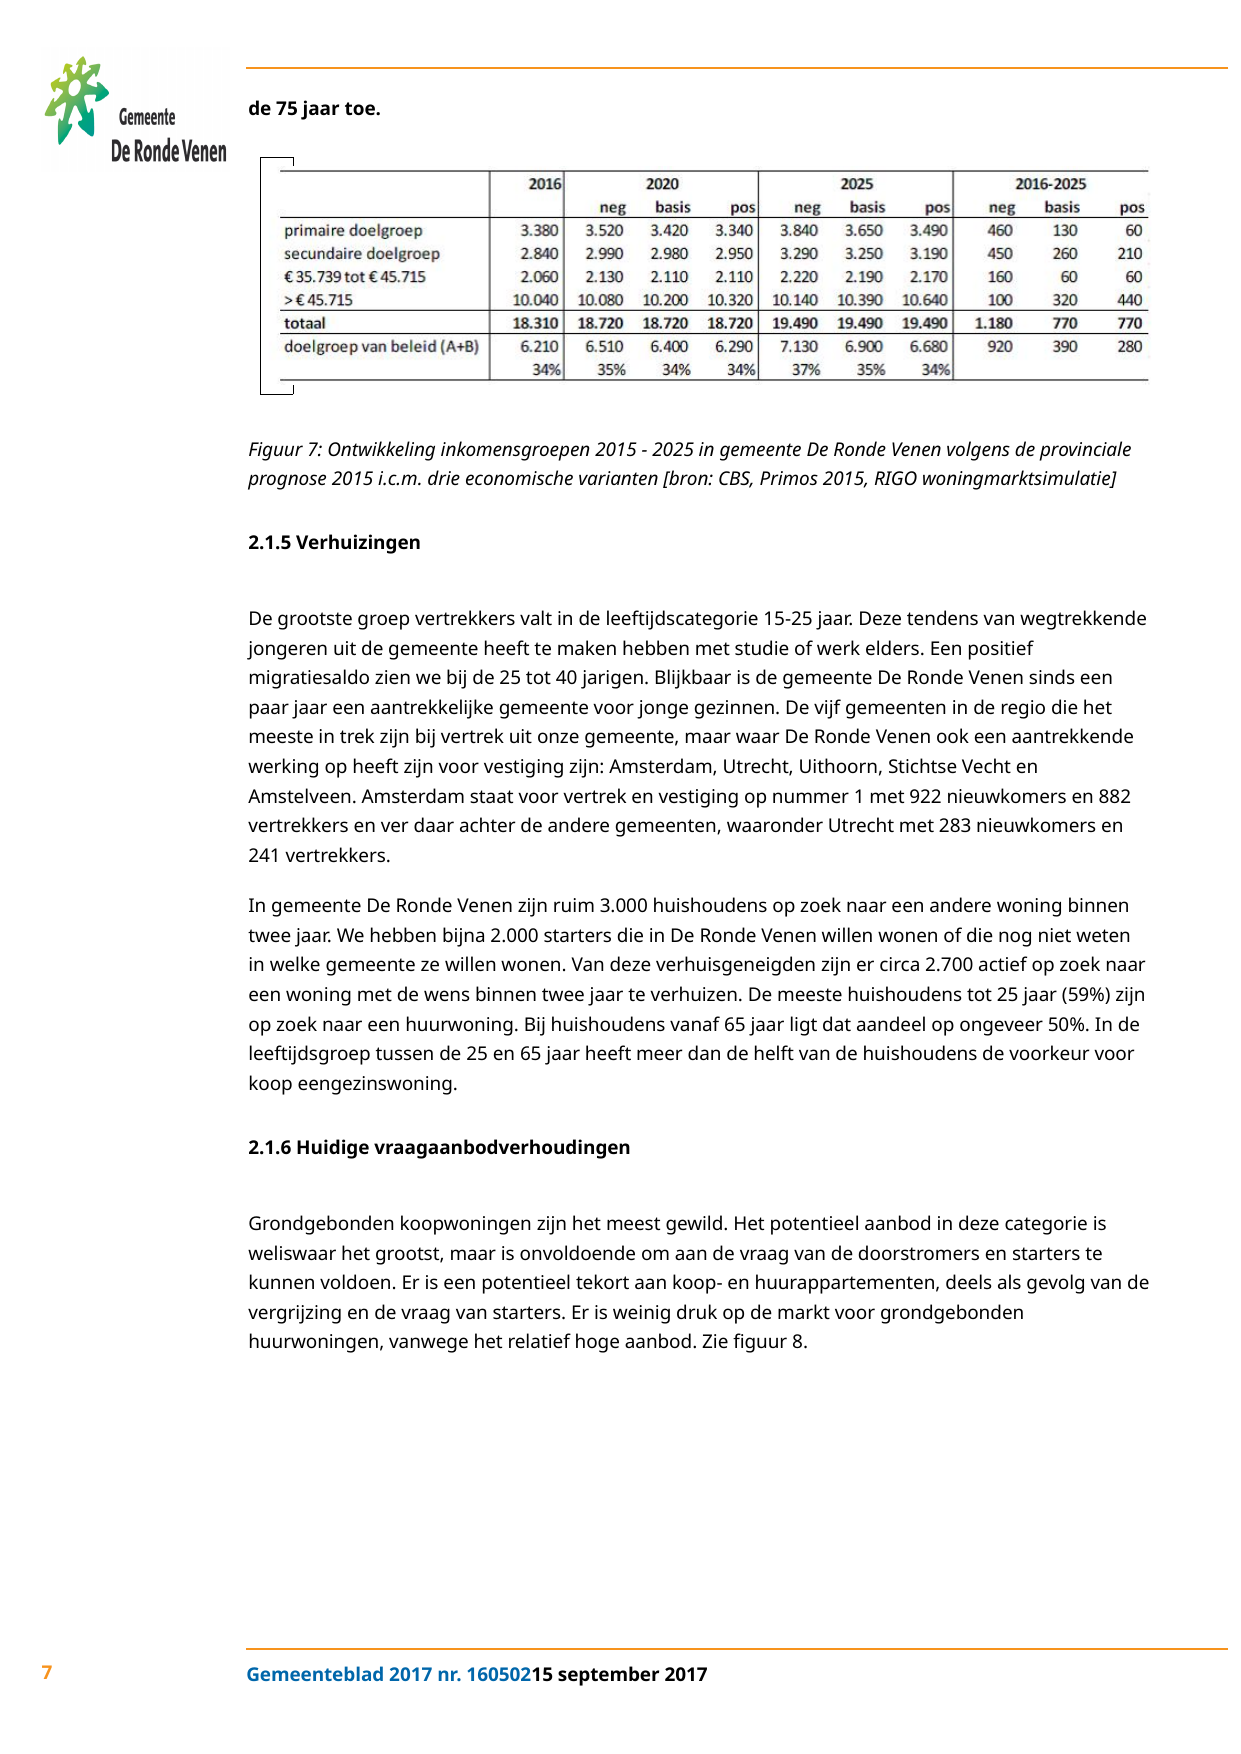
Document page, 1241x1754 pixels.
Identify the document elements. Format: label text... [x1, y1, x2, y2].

text 2.1.6 Huidige vraagaanbodverhoudingen [248, 1134, 1152, 1160]
text De grootste groep vertrekkers valt in de leeftijdscategorie 15-25 jaar. Deze tendens van wegtrekkende jongeren uit de gemeente heeft te maken hebben met studie of werk elders. Een positief migratiesaldo zien we bij de 25 tot 40 jarigen. Blijkbaar is de gemeente De Ronde Venen sinds een paar jaar een aantrekkelijke gemeente voor jonge gezinnen. De vijf gemeenten in de regio die het meeste in trek zijn bij vertrek uit onze gemeente, maar waar De Ronde Venen ook een aantrekkende werking op heeft zijn voor vestiging zijn: Amsterdam, Utrecht, Uithoorn, Stichtse Vecht en Amstelveen. Amsterdam staat voor vertrek en vestiging op nummer 1 met 922 nieuwkomers en 882 vertrekkers en ver daar achter de andere gemeenten, waaronder Utrecht met 283 nieuwkomers en 241 vertrekkers. [248, 605, 1152, 868]
text de 75 jaar toe. [248, 95, 1152, 121]
picture [268, 166, 1155, 385]
picture [41, 47, 231, 172]
text Grondgebonden koopwoningen zijn het meest gewild. Het potentieel aanbod in deze categorie is weliswaar het grootst, maar is onvoldoende om aan de vraag van de doorstromers en starters te kunnen voldoen. Er is een potentieel tekort aan koop- en huurappartementen, deels als gevolg van de vergrijzing en de vraag van starters. Er is weinig druk op de markt voor grondgebonden huurwoningen, vanwege het relatief hoge aanbod. Zie figuur 8. [248, 1210, 1152, 1354]
text Figuur 7: Ontwikkeling inkomensgroepen 2015 - 2025 in gemeente De Ronde Venen volgens de provinciale prognose 2015 i.c.m. drie economische varianten [bron: CBS, Primos 2015, RIGO woningmarktsimulatie] [248, 436, 1152, 491]
text In gemeente De Ronde Venen zijn ruim 3.000 huishoudens op zoek naar een andere woning binnen twee jaar. We hebben bijna 2.000 starters die in De Ronde Venen willen wonen of die nog niet weten in welke gemeente ze willen wonen. Van deze verhuisgeneigden zijn er circa 2.700 actief op zoek naar een woning met de wens binnen twee jaar te verhuizen. De meeste huishoudens tot 25 jaar (59%) zijn op zoek naar een huurwoning. Bij huishoudens vanaf 65 jaar ligt dat aandeel op ongeveer 50%. In de leeftijdsgroep tussen de 25 en 65 jaar heeft meer dan de helft van de huishoudens de voorkeur voor koop eengezinswoning. [248, 892, 1152, 1096]
text 2.1.5 Verhuizingen [248, 529, 1152, 555]
